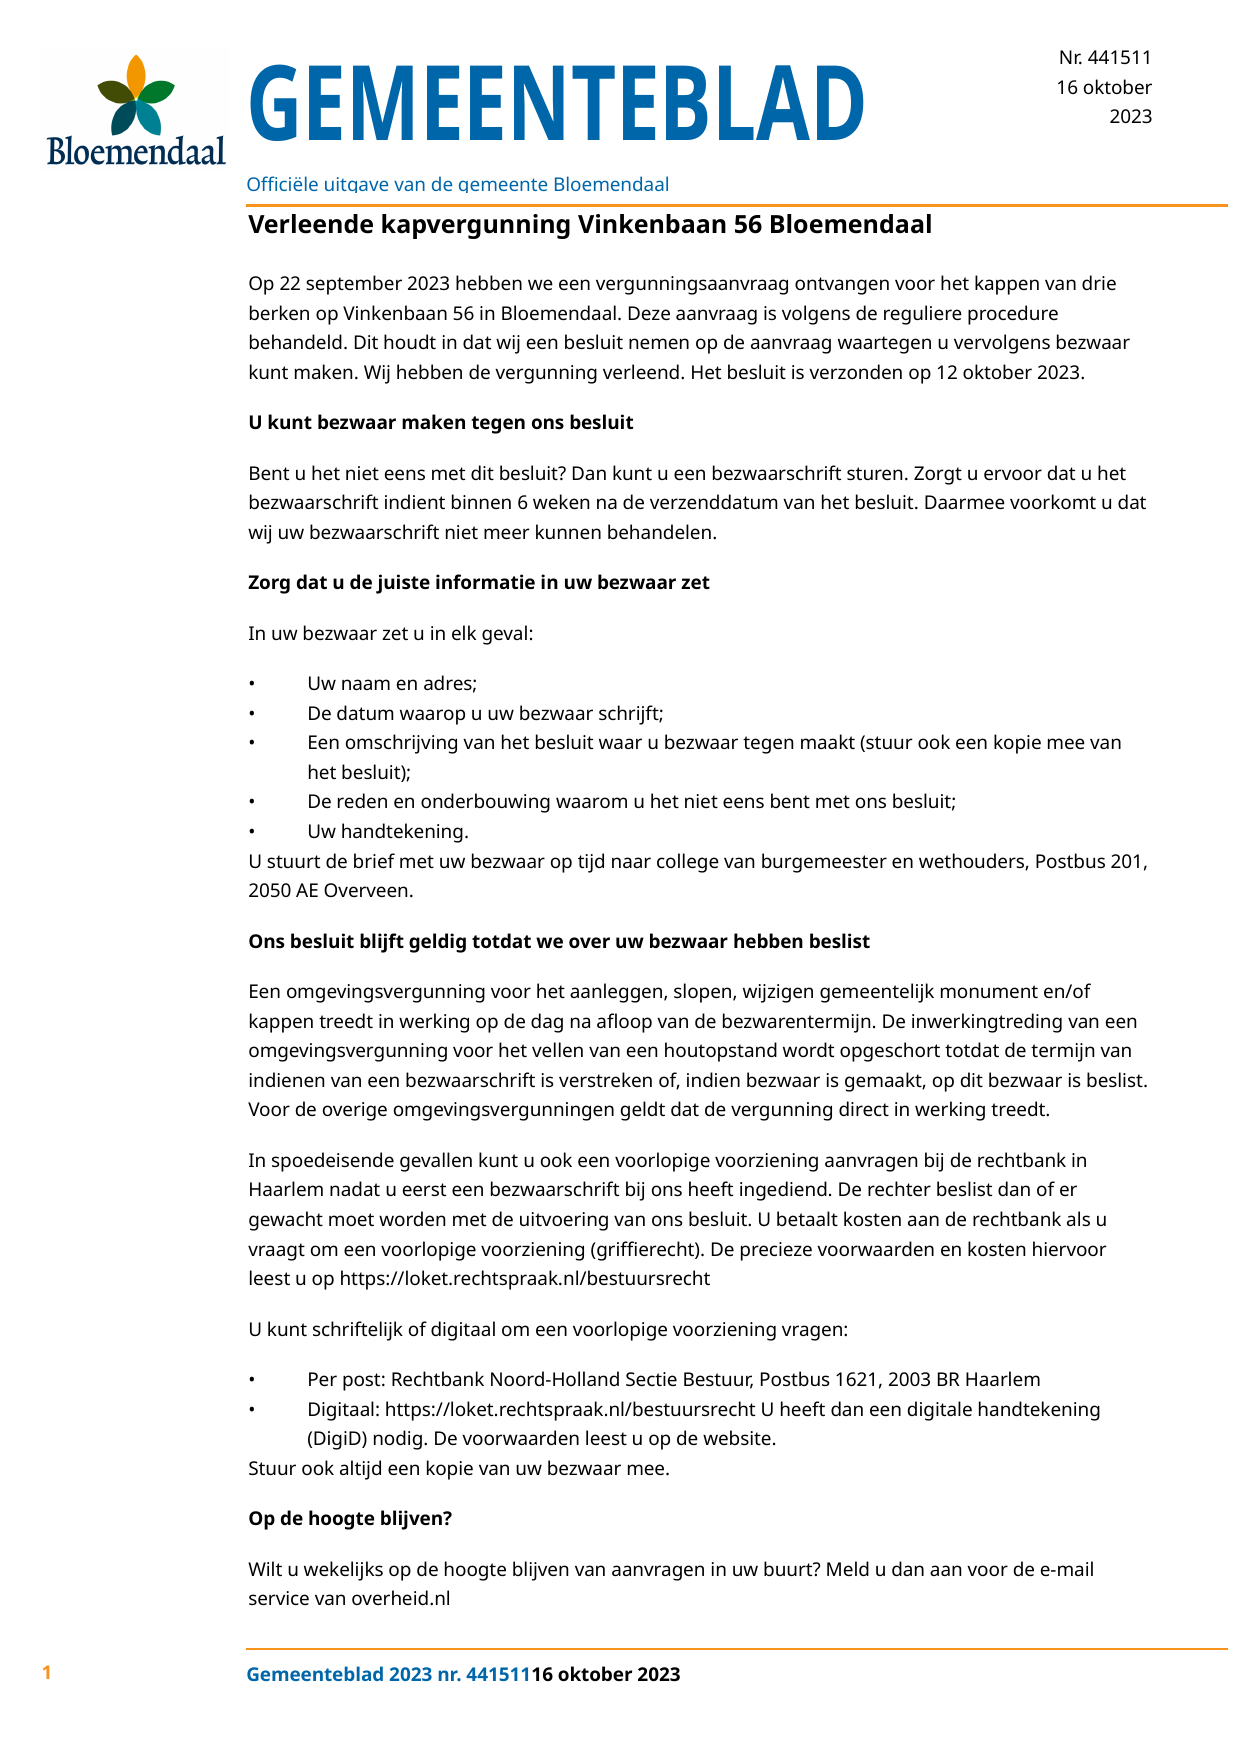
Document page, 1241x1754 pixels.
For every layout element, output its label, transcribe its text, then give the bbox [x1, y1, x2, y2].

text U stuurt de brief met uw bezwaar op tijd naar college van burgemeester en wethouders, Postbus 201, 2050 AE Overveen. [248, 848, 1152, 903]
text Zorg dat u de juiste informatie in uw bezwaar zet [248, 569, 1152, 595]
text Stuur ook altijd een kopie van uw bezwaar mee. [248, 1455, 1152, 1481]
text U kunt bezwaar maken tegen ons besluit [248, 409, 1152, 435]
picture [41, 47, 231, 172]
list Uw handtekening. [248, 818, 1152, 844]
list De datum waarop u uw bezwaar schrijft; [248, 700, 1152, 726]
list De reden en onderbouwing waarom u het niet eens bent met ons besluit; [248, 789, 1152, 814]
text Ons besluit blijft geldig totdat we over uw bezwaar hebben beslist [248, 928, 1152, 953]
list Een omschrijving van het besluit waar u bezwaar tegen maakt (stuur ook een kopie mee van het besluit); [248, 729, 1152, 785]
text Verleende kapvergunning Vinkenbaan 56 Bloemendaal [248, 207, 1152, 241]
text Wilt u wekelijks op de hoogte blijven van aanvragen in uw buurt? Meld u dan aan voor de e-mail service van overheid.nl [248, 1556, 1152, 1611]
list Per post: Rechtbank Noord-Holland Sectie Bestuur, Postbus 1621, 2003 BR Haarlem [248, 1366, 1152, 1392]
text In spoedeisende gevallen kunt u ook een voorlopige voorziening aanvragen bij de rechtbank in Haarlem nadat u eerst een bezwaarschrift bij ons heeft ingediend. De rechter beslist dan of er gewacht moet worden met de uitvoering van ons besluit. U betaalt kosten aan de rechtbank als u vraagt om een voorlopige voorziening (griffierecht). De precieze voorwaarden en kosten hiervoor leest u op https://loket.rechtspraak.nl/bestuursrecht [248, 1147, 1152, 1291]
list Uw naam en adres; [248, 670, 1152, 696]
text In uw bezwaar zet u in elk geval: [248, 620, 1152, 646]
text U kunt schriftelijk of digitaal om een voorlopige voorziening vragen: [248, 1316, 1152, 1341]
text Een omgevingsvergunning voor het aanleggen, slopen, wijzigen gemeentelijk monument en/of kappen treedt in werking op de dag na afloop van de bezwarentermijn. De inwerkingtreding van een omgevingsvergunning voor het vellen van een houtopstand wordt opgeschort totdat de termijn van indienen van een bezwaarschrift is verstreken of, indien bezwaar is gemaakt, op dit bezwaar is beslist. Voor de overige omgevingsvergunningen geldt dat de vergunning direct in werking treedt. [248, 978, 1152, 1122]
text Bent u het niet eens met dit besluit? Dan kunt u een bezwaarschrift sturen. Zorgt u ervoor dat u het bezwaarschrift indient binnen 6 weken na de verzenddatum van het besluit. Daarmee voorkomt u dat wij uw bezwaarschrift niet meer kunnen behandelen. [248, 460, 1152, 545]
list Digitaal: https://loket.rechtspraak.nl/bestuursrecht U heeft dan een digitale handtekening (DigiD) nodig. De voorwaarden leest u op de website. [248, 1396, 1152, 1451]
text Op 22 september 2023 hebben we een vergunningsaanvraag ontvangen voor het kappen van drie berken op Vinkenbaan 56 in Bloemendaal. Deze aanvraag is volgens de reguliere procedure behandeld. Dit houdt in dat wij een besluit nemen op de aanvraag waartegen u vervolgens bezwaar kunt maken. Wij hebben de vergunning verleend. Het besluit is verzonden op 12 oktober 2023. [248, 270, 1152, 385]
text Op de hoogte blijven? [248, 1505, 1152, 1531]
